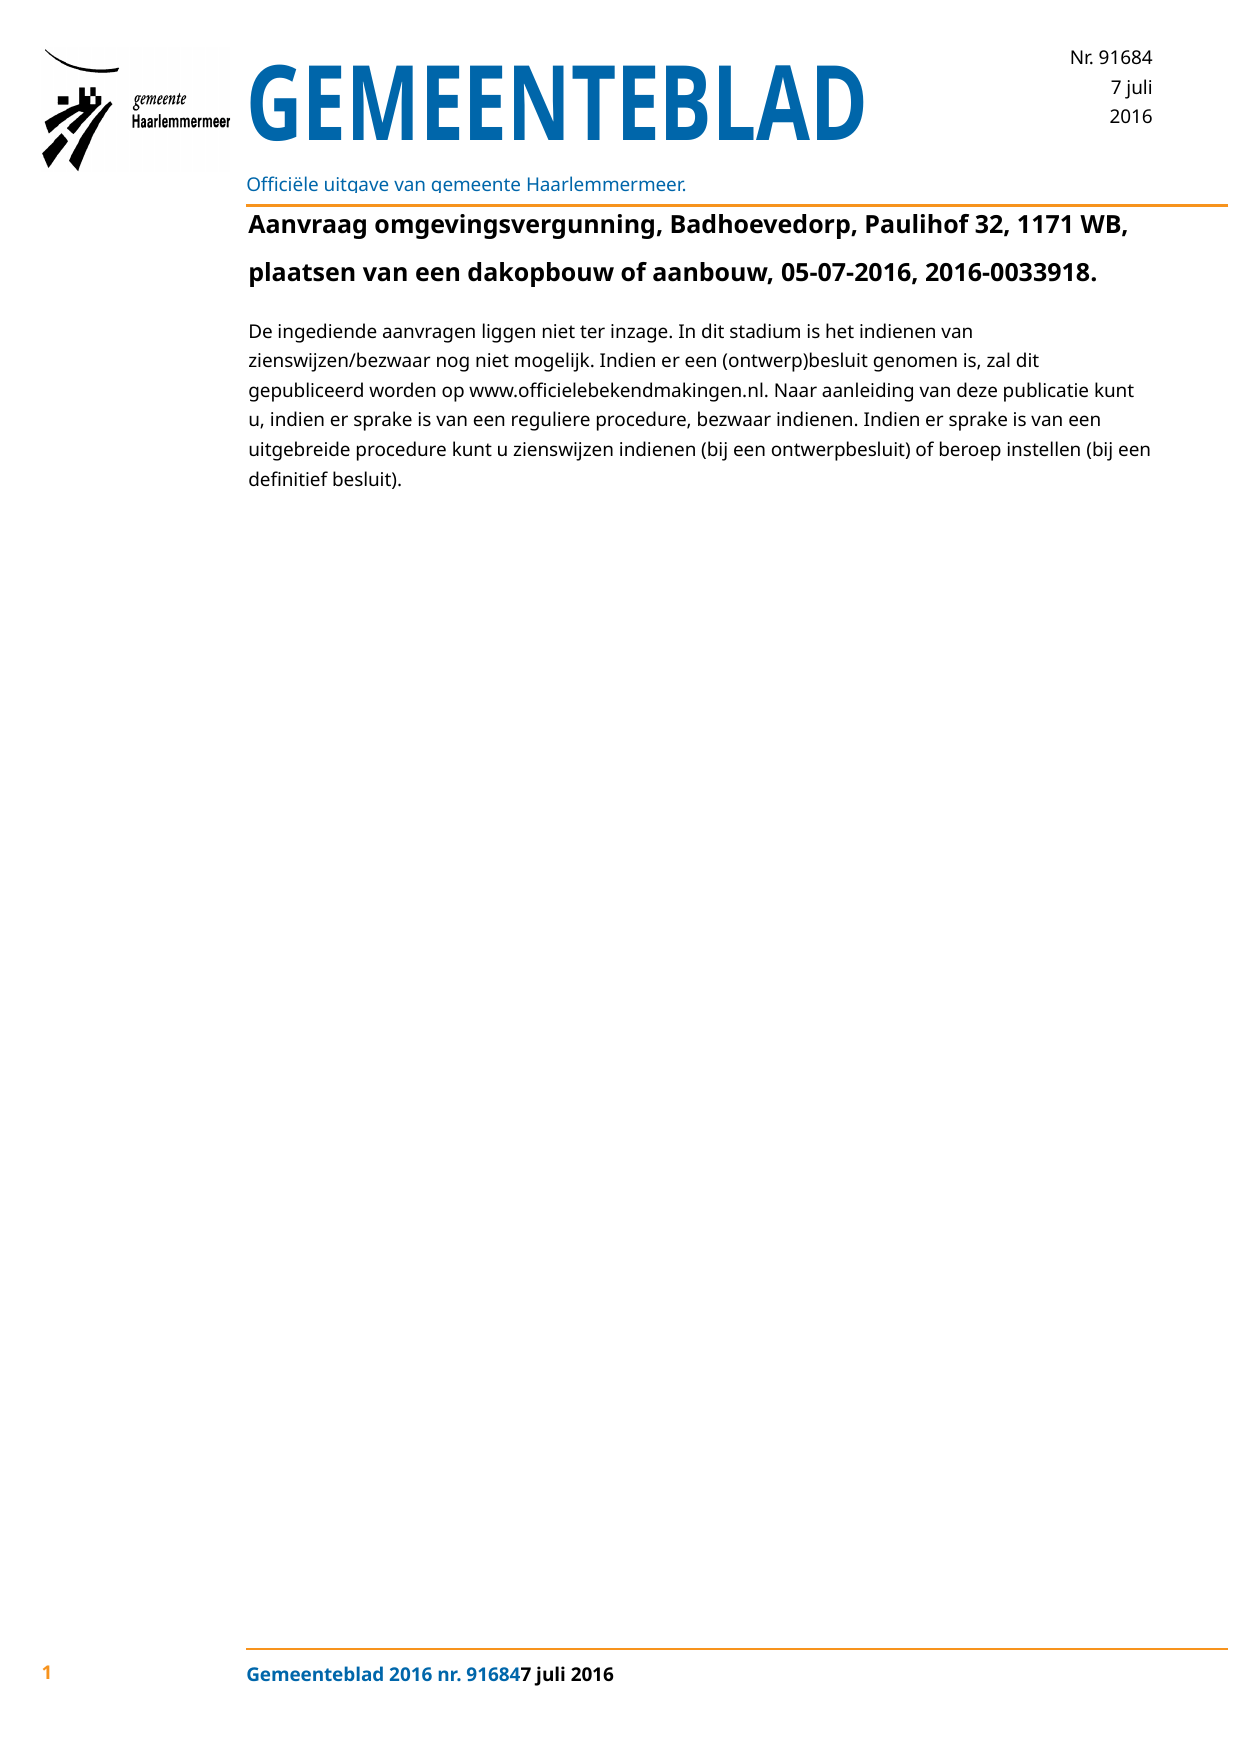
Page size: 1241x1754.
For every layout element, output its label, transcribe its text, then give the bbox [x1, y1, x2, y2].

text Aanvraag omgevingsvergunning, Badhoevedorp, Paulihof 32, 1171 WB, plaatsen van een dakopbouw of aanbouw, 05-07-2016, 2016-0033918. [248, 207, 1152, 288]
text De ingediende aanvragen liggen niet ter inzage. In dit stadium is het indienen van zienswijzen/bezwaar nog niet mogelijk. Indien er een (ontwerp)besluit genomen is, zal dit gepubliceerd worden op www.officielebekendmakingen.nl. Naar aanleiding van deze publicatie kunt u, indien er sprake is van een reguliere procedure, bezwaar indienen. Indien er sprake is van een uitgebreide procedure kunt u zienswijzen indienen (bij een ontwerpbesluit) of beroep instellen (bij een definitief besluit). [248, 318, 1152, 492]
picture [41, 47, 231, 172]
